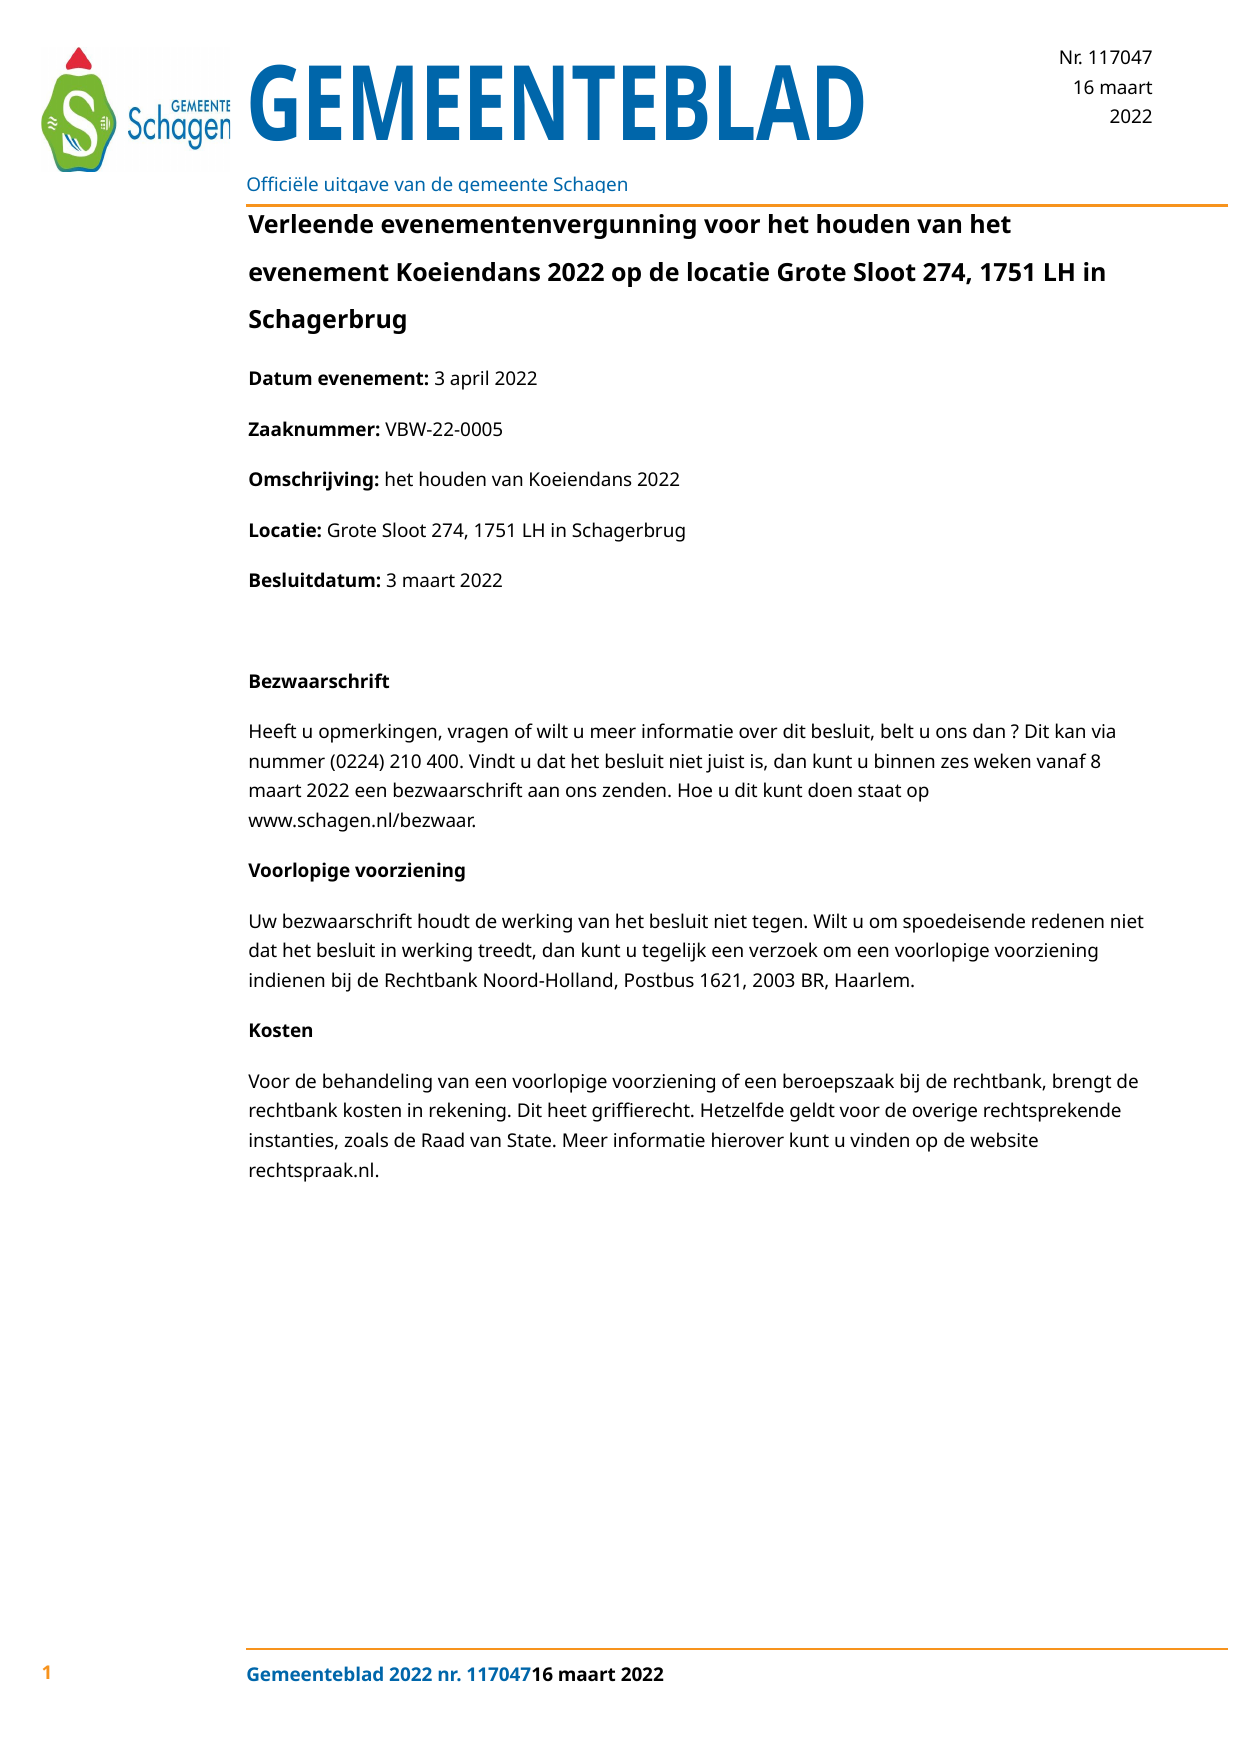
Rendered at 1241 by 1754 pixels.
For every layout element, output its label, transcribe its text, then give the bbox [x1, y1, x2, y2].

text Verleende evenementenvergunning voor het houden van het evenement Koeiendans 2022 op de locatie Grote Sloot 274, 1751 LH in Schagerbrug [248, 207, 1152, 336]
text Zaaknummer: VBW-22-0005 [248, 416, 1152, 442]
text Datum evenement: 3 april 2022 [248, 366, 1152, 391]
text Heeft u opmerkingen, vragen of wilt u meer informatie over dit besluit, belt u ons dan ? Dit kan via nummer (0224) 210 400. Vindt u dat het besluit niet juist is, dan kunt u binnen zes weken vanaf 8 maart 2022 een bezwaarschrift aan ons zenden. Hoe u dit kunt doen staat op www.schagen.nl/bezwaar. [248, 718, 1152, 833]
text Besluitdatum: 3 maart 2022 [248, 567, 1152, 593]
text Locatie: Grote Sloot 274, 1751 LH in Schagerbrug [248, 517, 1152, 542]
text Bezwaarschrift [248, 668, 1152, 694]
text Kosten [248, 1018, 1152, 1043]
text Omschrijving: het houden van Koeiendans 2022 [248, 466, 1152, 492]
text Voorlopige voorziening [248, 858, 1152, 883]
picture [41, 47, 231, 172]
text Uw bezwaarschrift houdt de werking van het besluit niet tegen. Wilt u om spoedeisende redenen niet dat het besluit in werking treedt, dan kunt u tegelijk een verzoek om een voorlopige voorziening indienen bij de Rechtbank Noord-Holland, Postbus 1621, 2003 BR, Haarlem. [248, 908, 1152, 993]
text Voor de behandeling van een voorlopige voorziening of een beroepszaak bij de rechtbank, brengt de rechtbank kosten in rekening. Dit heet griffierecht. Hetzelfde geldt voor de overige rechtsprekende instanties, zoals de Raad van State. Meer informatie hierover kunt u vinden op de website rechtspraak.nl. [248, 1068, 1152, 1182]
